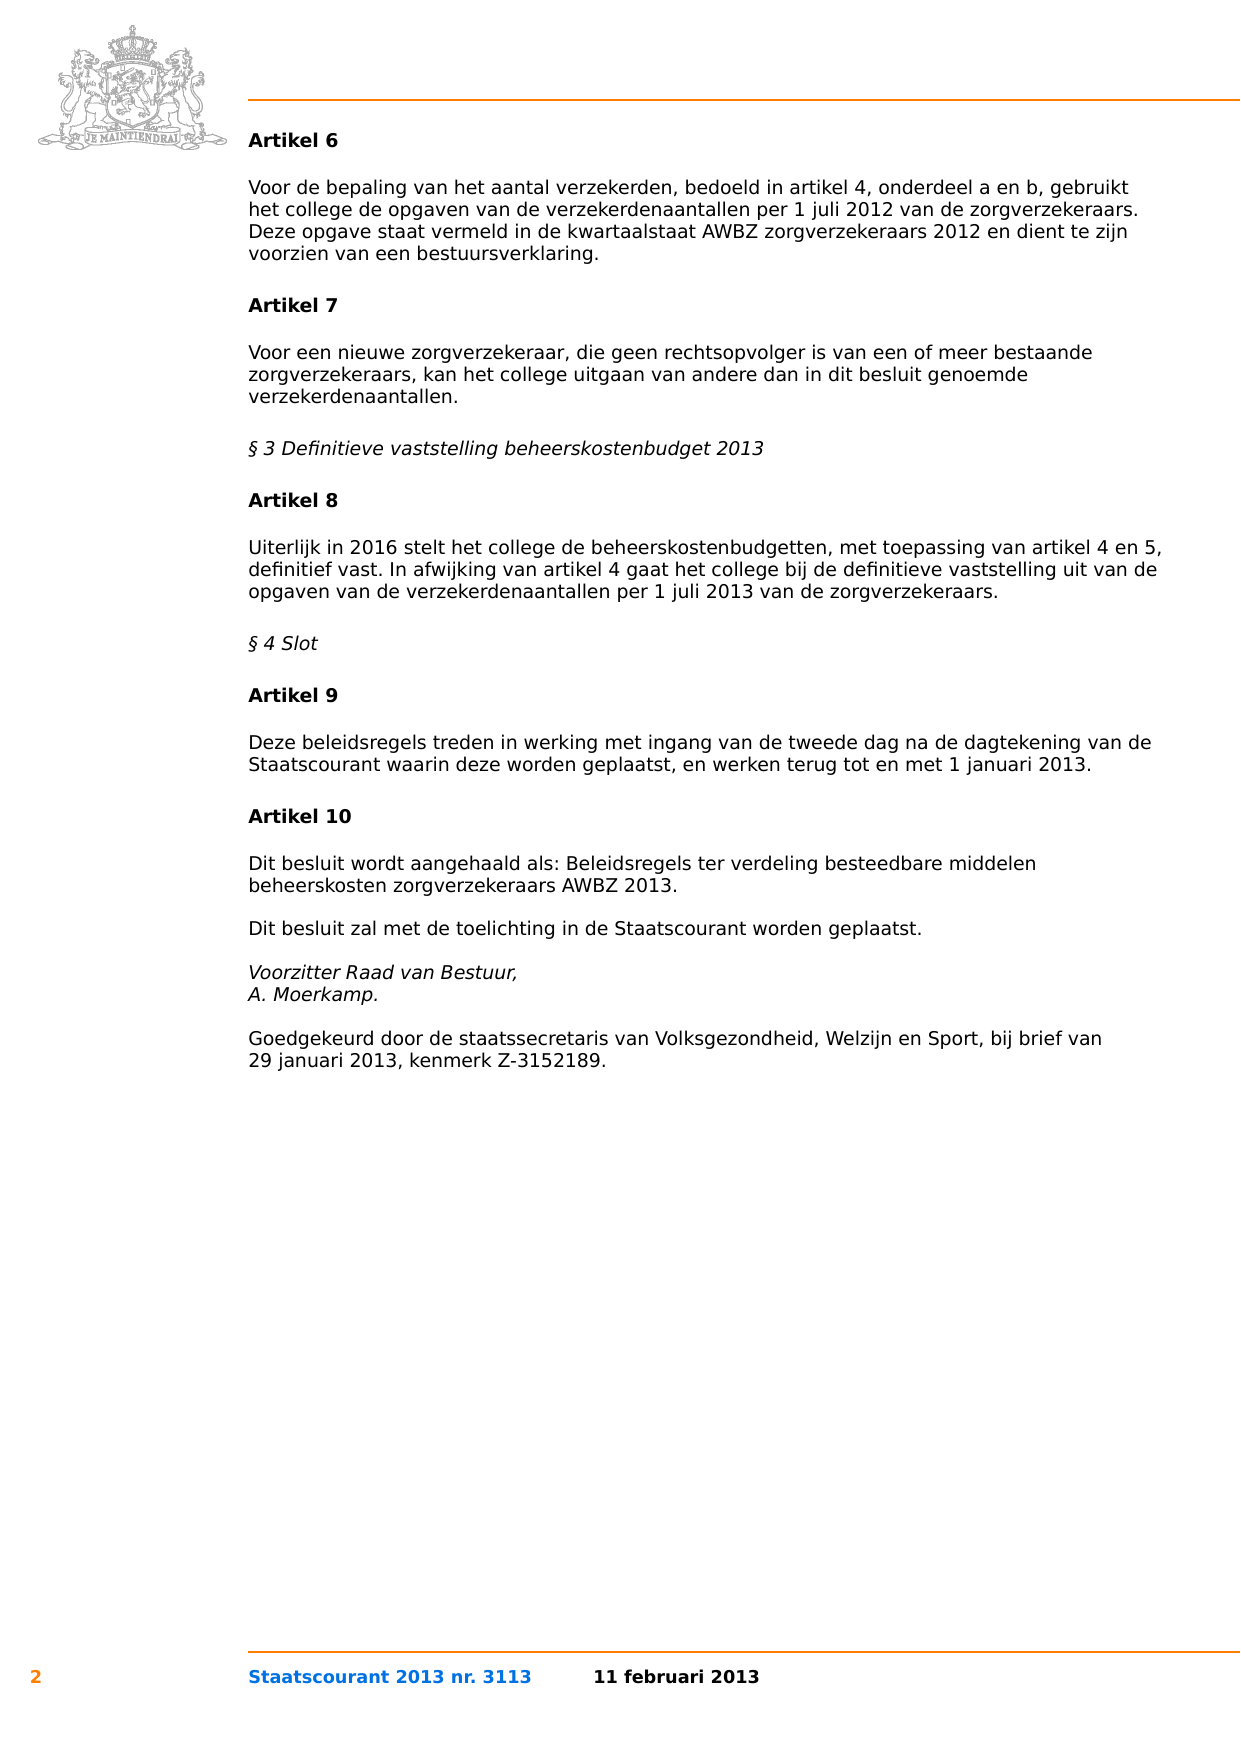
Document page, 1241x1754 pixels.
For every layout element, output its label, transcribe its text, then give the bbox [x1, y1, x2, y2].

subtitle § 3 Definitieve vaststelling beheerskostenbudget 2013 [248, 438, 1163, 460]
text Goedgekeurd door de staatssecretaris van Volksgezondheid, Welzijn en Sport, bij brief van 29 januari 2013, kenmerk Z-3152189. [248, 1028, 1163, 1072]
subtitle Artikel 10 [248, 806, 1163, 827]
subtitle Artikel 9 [248, 684, 1163, 707]
picture [38, 25, 227, 150]
subtitle Artikel 8 [248, 490, 1163, 512]
text Dit besluit wordt aangehaald als: Beleidsregels ter verdeling besteedbare middelen beheerskosten zorgverzekeraars AWBZ 2013. [248, 852, 1163, 896]
text Voor de bepaling van het aantal verzekerden, bedoeld in artikel 4, onderdeel a en b, gebruikt het college de opgaven van de verzekerdenaantallen per 1 juli 2012 van de zorgverzekeraars. Deze opgave staat vermeld in de kwartaalstaat AWBZ zorgverzekeraars 2012 en dient te zijn voorzien van een bestuursverklaring. [248, 177, 1163, 265]
subtitle § 4 Slot [248, 633, 1163, 654]
text Deze beleidsregels treden in werking met ingang van de tweede dag na de dagtekening van de Staatscourant waarin deze worden geplaatst, en werken terug tot en met 1 januari 2013. [248, 732, 1163, 776]
text Dit besluit zal met de toelichting in de Staatscourant worden geplaatst. [248, 918, 1163, 940]
subtitle Artikel 7 [248, 295, 1163, 317]
subtitle Artikel 6 [248, 130, 1163, 152]
text Voor een nieuwe zorgverzekeraar, die geen rechtsopvolger is van een of meer bestaande zorgverzekeraars, kan het college uitgaan van andere dan in dit besluit genoemde verzekerdenaantallen. [248, 342, 1163, 408]
text Voorzitter Raad van Bestuur, A. Moerkamp. [248, 962, 1163, 1006]
text Uiterlijk in 2016 stelt het college de beheerskostenbudgetten, met toepassing van artikel 4 en 5, definitief vast. In afwijking van artikel 4 gaat het college bij de definitieve vaststelling uit van de opgaven van de verzekerdenaantallen per 1 juli 2013 van de zorgverzekeraars. [248, 537, 1163, 603]
